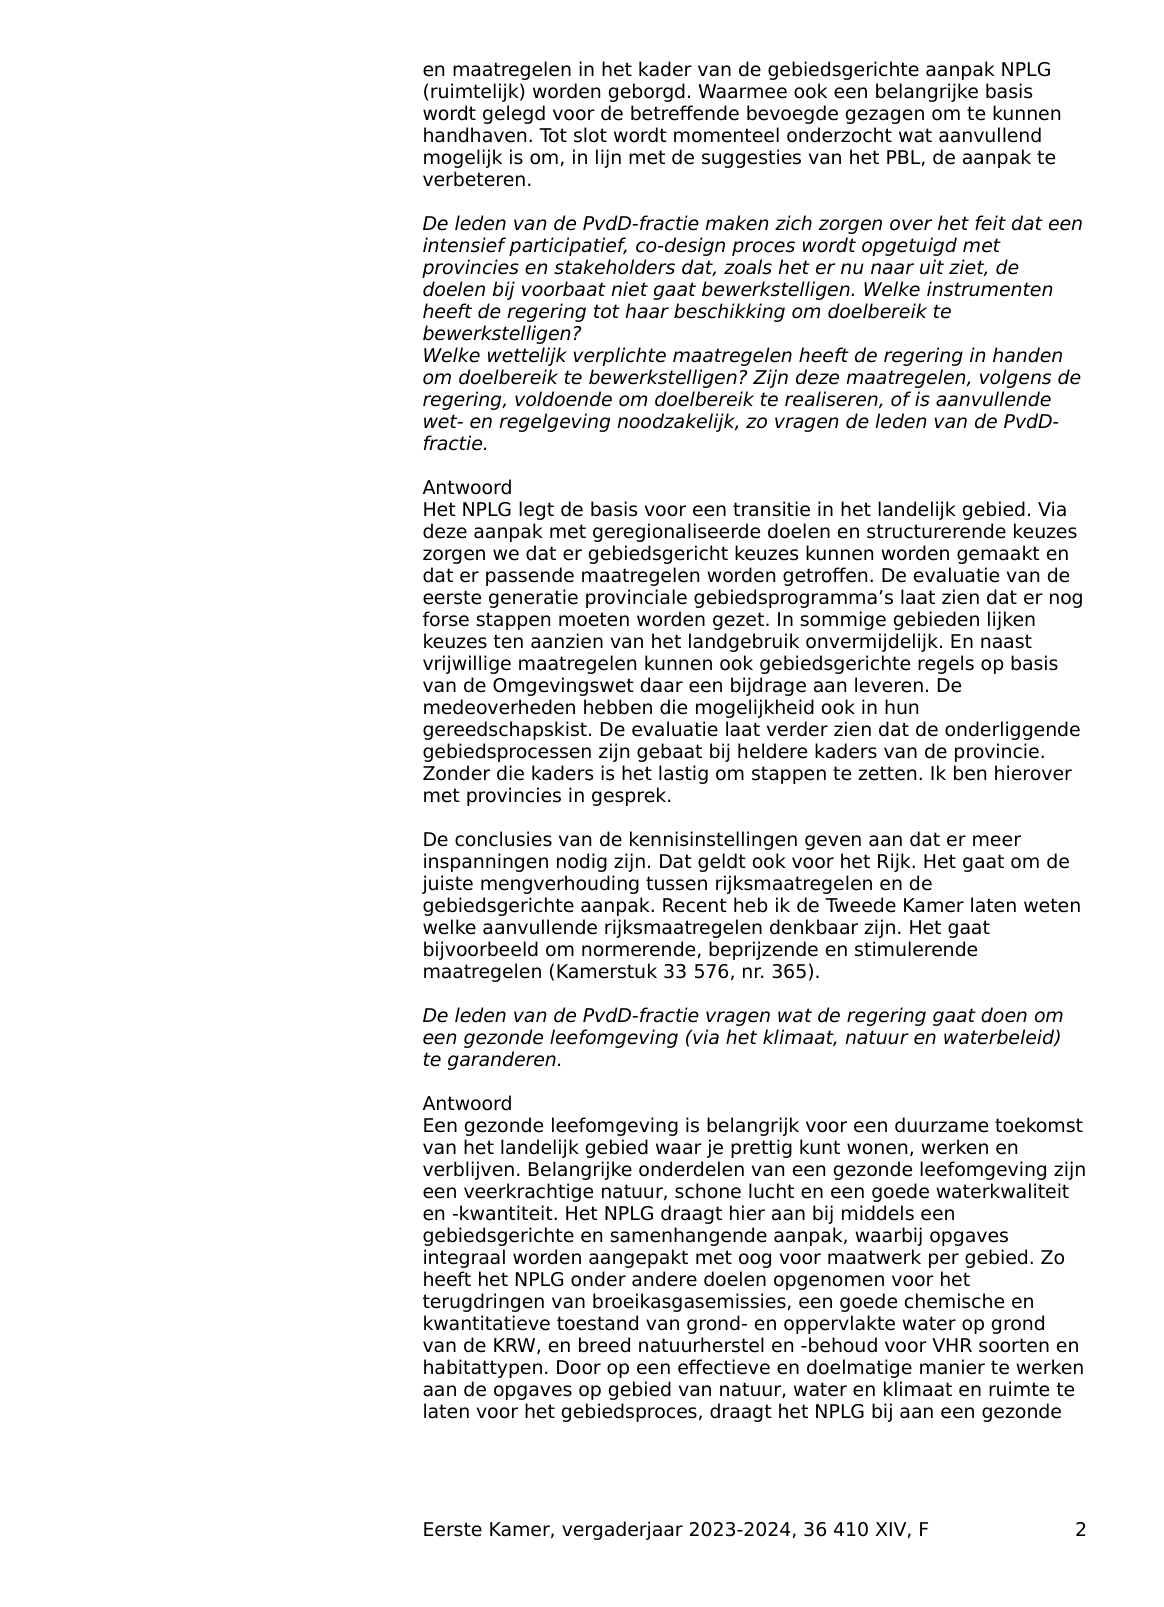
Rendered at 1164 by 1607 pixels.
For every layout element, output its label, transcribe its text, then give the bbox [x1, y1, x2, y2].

text De leden van de PvdD-fractie maken zich zorgen over het feit dat een intensief participatief, co-design proces wordt opgetuigd met provincies en stakeholders dat, zoals het er nu naar uit ziet, de doelen bij voorbaat niet gaat bewerkstelligen. Welke instrumenten heeft de regering tot haar beschikking om doelbereik te bewerkstelligen? [422, 213, 1087, 345]
text Antwoord [422, 477, 1087, 499]
text Een gezonde leefomgeving is belangrijk voor een duurzame toekomst van het landelijk gebied waar je prettig kunt wonen, werken en verblijven. Belangrijke onderdelen van een gezonde leefomgeving zijn een veerkrachtige natuur, schone lucht en een goede waterkwaliteit en -kwantiteit. Het NPLG draagt hier aan bij middels een gebiedsgerichte en samenhangende aanpak, waarbij opgaves integraal worden aangepakt met oog voor maatwerk per gebied. Zo heeft het NPLG onder andere doelen opgenomen voor het terugdringen van broeikasgasemissies, een goede chemische en kwantitatieve toestand van grond- en oppervlakte water op grond van de KRW, en breed natuurherstel en -behoud voor VHR soorten en habitattypen. Door op een effectieve en doelmatige manier te werken aan de opgaves op gebied van natuur, water en klimaat en ruimte te laten voor het gebiedsproces, draagt het NPLG bij aan een gezonde [422, 1115, 1087, 1423]
text Antwoord [422, 1093, 1087, 1115]
text en maatregelen in het kader van de gebiedsgerichte aanpak NPLG (ruimtelijk) worden geborgd. Waarmee ook een belangrijke basis wordt gelegd voor de betreffende bevoegde gezagen om te kunnen handhaven. Tot slot wordt momenteel onderzocht wat aanvullend mogelijk is om, in lijn met de suggesties van het PBL, de aanpak te verbeteren. [422, 59, 1087, 191]
text Het NPLG legt de basis voor een transitie in het landelijk gebied. Via deze aanpak met geregionaliseerde doelen en structurerende keuzes zorgen we dat er gebiedsgericht keuzes kunnen worden gemaakt en dat er passende maatregelen worden getroffen. De evaluatie van de eerste generatie provinciale gebiedsprogramma’s laat zien dat er nog forse stappen moeten worden gezet. In sommige gebieden lijken keuzes ten aanzien van het landgebruik onvermijdelijk. En naast vrijwillige maatregelen kunnen ook gebiedsgerichte regels op basis van de Omgevingswet daar een bijdrage aan leveren. De medeoverheden hebben die mogelijkheid ook in hun gereedschapskist. De evaluatie laat verder zien dat de onderliggende gebiedsprocessen zijn gebaat bij heldere kaders van de provincie. Zonder die kaders is het lastig om stappen te zetten. Ik ben hierover met provincies in gesprek. [422, 499, 1087, 807]
text De leden van de PvdD-fractie vragen wat de regering gaat doen om een gezonde leefomgeving (via het klimaat, natuur en waterbeleid) te garanderen. [422, 1005, 1087, 1071]
text Welke wettelijk verplichte maatregelen heeft de regering in handen om doelbereik te bewerkstelligen? Zijn deze maatregelen, volgens de regering, voldoende om doelbereik te realiseren, of is aanvullende wet- en regelgeving noodzakelijk, zo vragen de leden van de PvdD-fractie. [422, 345, 1087, 455]
text De conclusies van de kennisinstellingen geven aan dat er meer inspanningen nodig zijn. Dat geldt ook voor het Rijk. Het gaat om de juiste mengverhouding tussen rijksmaatregelen en de gebiedsgerichte aanpak. Recent heb ik de Tweede Kamer laten weten welke aanvullende rijksmaatregelen denkbaar zijn. Het gaat bijvoorbeeld om normerende, beprijzende en stimulerende maatregelen (Kamerstuk 33 576, nr. 365). [422, 829, 1087, 983]
